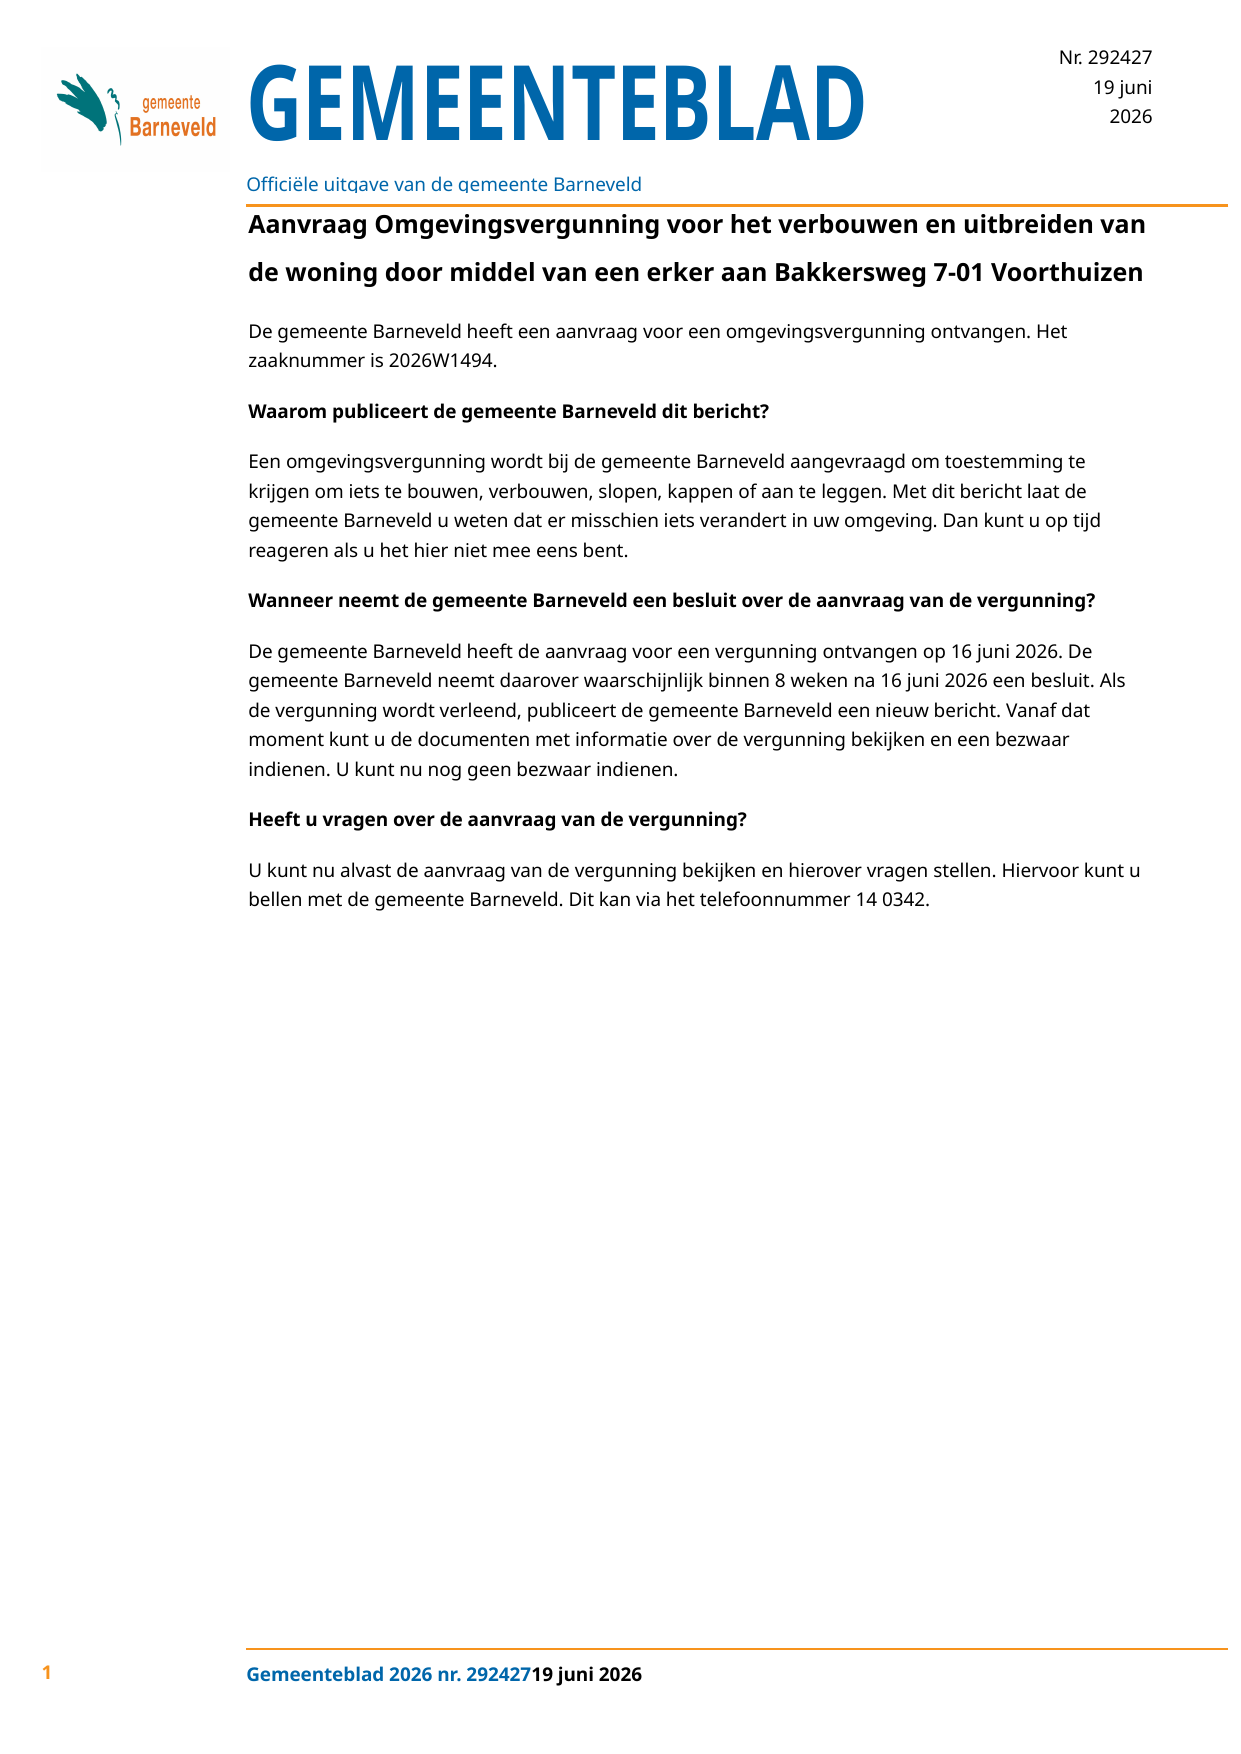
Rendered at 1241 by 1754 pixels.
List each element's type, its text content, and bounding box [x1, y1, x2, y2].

text Aanvraag Omgevingsvergunning voor het verbouwen en uitbreiden van de woning door middel van een erker aan Bakkersweg 7-01 Voorthuizen [248, 207, 1152, 288]
text Een omgevingsvergunning wordt bij de gemeente Barneveld aangevraagd om toestemming te krijgen om iets te bouwen, verbouwen, slopen, kappen of aan te leggen. Met dit bericht laat de gemeente Barneveld u weten dat er misschien iets verandert in uw omgeving. Dan kunt u op tijd reageren als u het hier niet mee eens bent. [248, 448, 1152, 563]
picture [41, 47, 231, 172]
text U kunt nu alvast de aanvraag van de vergunning bekijken en hierover vragen stellen. Hiervoor kunt u bellen met de gemeente Barneveld. Dit kan via het telefoonnummer 14 0342. [248, 857, 1152, 912]
text Wanneer neemt de gemeente Barneveld een besluit over de aanvraag van de vergunning? [248, 587, 1152, 613]
text De gemeente Barneveld heeft de aanvraag voor een vergunning ontvangen op 16 juni 2026. De gemeente Barneveld neemt daarover waarschijnlijk binnen 8 weken na 16 juni 2026 een besluit. Als de vergunning wordt verleend, publiceert de gemeente Barneveld een nieuw bericht. Vanaf dat moment kunt u de documenten met informatie over de vergunning bekijken en een bezwaar indienen. U kunt nu nog geen bezwaar indienen. [248, 638, 1152, 782]
text De gemeente Barneveld heeft een aanvraag voor een omgevingsvergunning ontvangen. Het zaaknummer is 2026W1494. [248, 318, 1152, 373]
text Heeft u vragen over de aanvraag van de vergunning? [248, 807, 1152, 832]
text Waarom publiceert de gemeente Barneveld dit bericht? [248, 398, 1152, 424]
